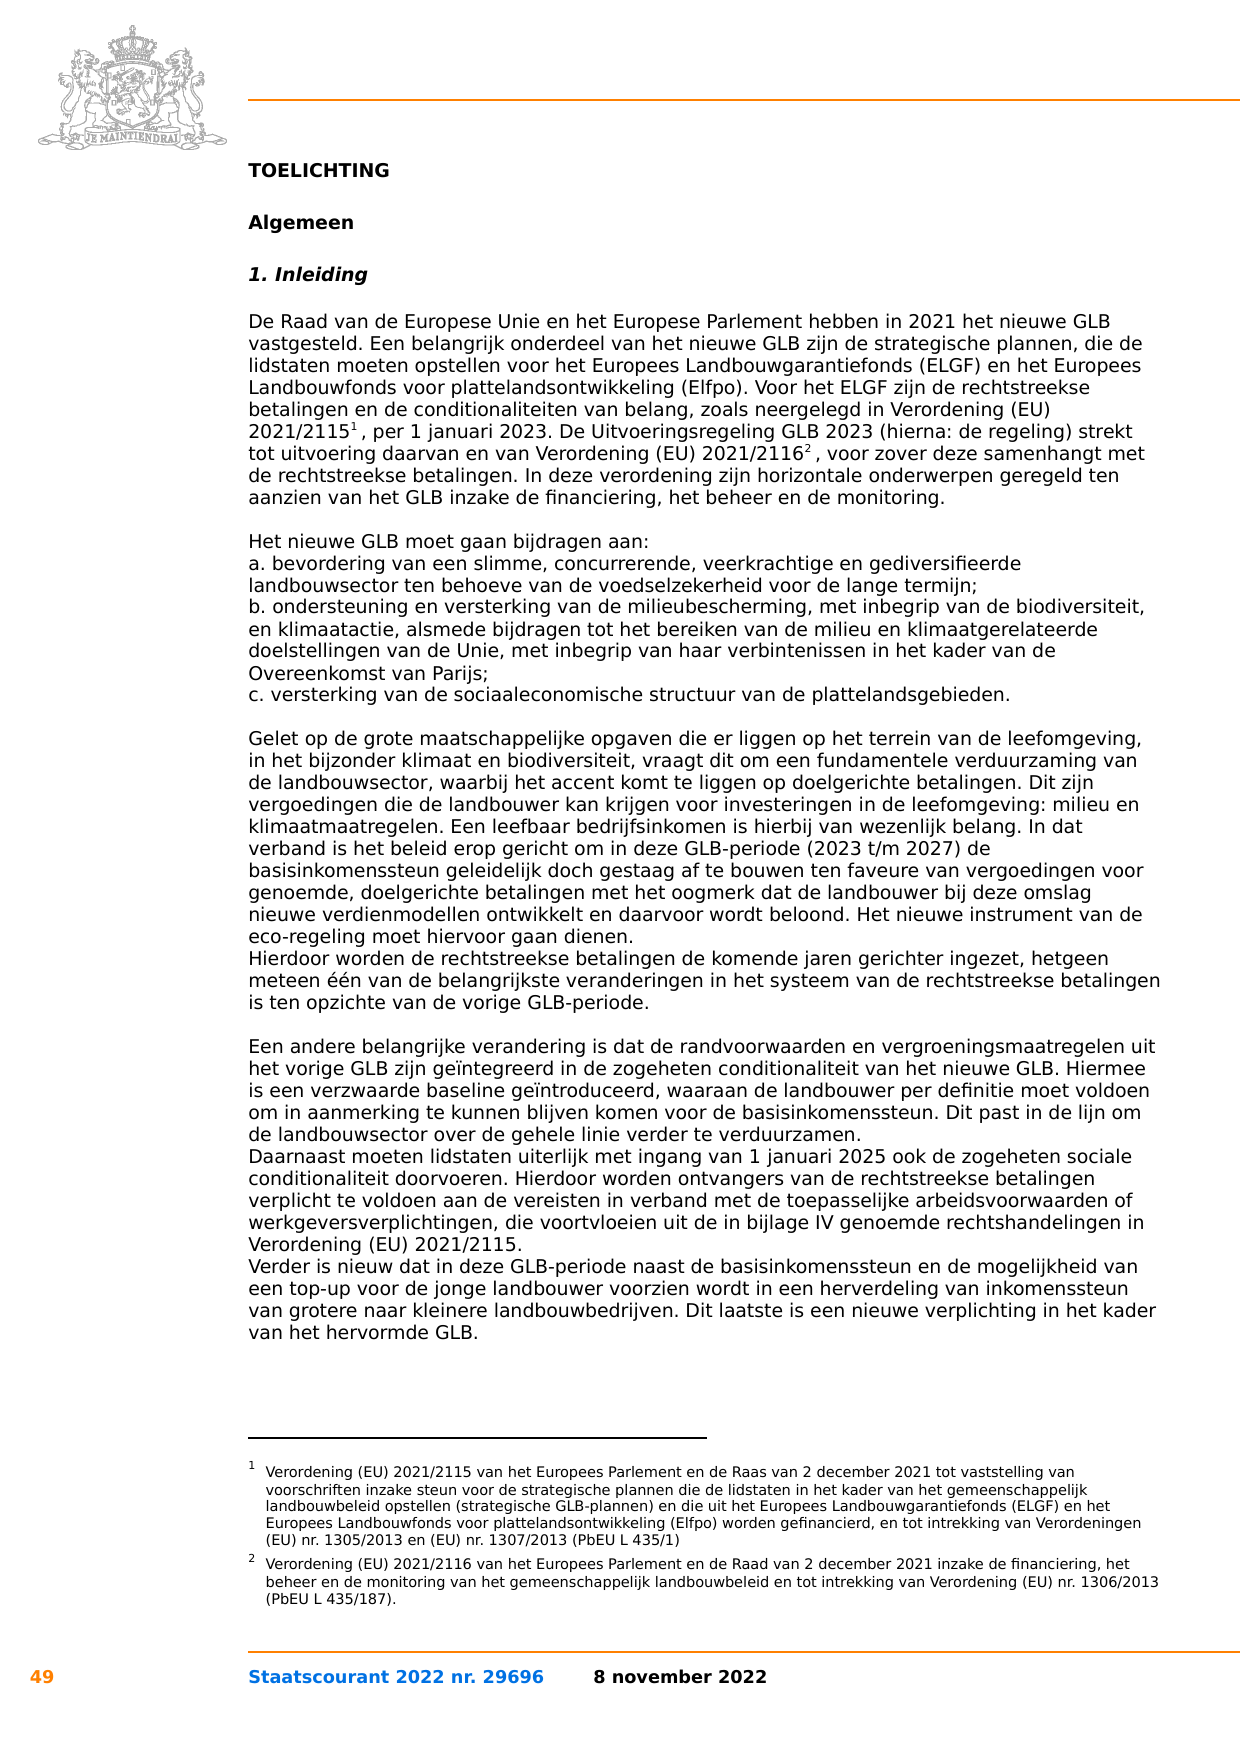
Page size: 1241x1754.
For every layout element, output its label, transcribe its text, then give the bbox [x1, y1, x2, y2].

text Verordening (EU) 2021/2115 van het Europees Parlement en de Raas van 2 december 2021 tot vaststelling van voorschriften inzake steun voor de strategische plannen die de lidstaten in het kader van het gemeenschappelijk landbouwbeleid opstellen (strategische GLB-plannen) en die uit het Europees Landbouwgarantiefonds (ELGF) en het Europees Landbouwfonds voor plattelandsontwikkeling (Elfpo) worden gefinancierd, en tot intrekking van Verordeningen (EU) nr. 1305/2013 en (EU) nr. 1307/2013 (PbEU L 435/1) [248, 1459, 1163, 1549]
text c. versterking van de sociaaleconomische structuur van de plattelandsgebieden. [248, 684, 1163, 706]
text Een andere belangrijke verandering is dat de randvoorwaarden en vergroeningsmaatregelen uit het vorige GLB zijn geïntegreerd in de zogeheten conditionaliteit van het nieuwe GLB. Hiermee is een verzwaarde baseline geïntroduceerd, waaraan de landbouwer per definitie moet voldoen om in aanmerking te kunnen blijven komen voor de basisinkomenssteun. Dit past in de lijn om de landbouwsector over de gehele linie verder te verduurzamen. [248, 1036, 1163, 1146]
text b. ondersteuning en versterking van de milieubescherming, met inbegrip van de biodiversiteit, en klimaatactie, alsmede bijdragen tot het bereiken van de milieu en klimaatgerelateerde doelstellingen van de Unie, met inbegrip van haar verbintenissen in het kader van de Overeenkomst van Parijs; [248, 596, 1163, 684]
text Verder is nieuw dat in deze GLB-periode naast de basisinkomenssteun en de mogelijkheid van een top-up voor de jonge landbouwer voorzien wordt in een herverdeling van inkomenssteun van grotere naar kleinere landbouwbedrijven. Dit laatste is een nieuwe verplichting in het kader van het hervormde GLB. [248, 1256, 1163, 1343]
subtitle Algemeen [248, 212, 1163, 234]
text Hierdoor worden de rechtstreekse betalingen de komende jaren gerichter ingezet, hetgeen meteen één van de belangrijkste veranderingen in het systeem van de rechtstreekse betalingen is ten opzichte van de vorige GLB-periode. [248, 948, 1163, 1014]
text a. bevordering van een slimme, concurrerende, veerkrachtige en gediversifieerde landbouwsector ten behoeve van de voedselzekerheid voor de lange termijn; [248, 552, 1163, 596]
subtitle 1. Inleiding [248, 264, 1163, 286]
text Verordening (EU) 2021/2116 van het Europees Parlement en de Raad van 2 december 2021 inzake de financiering, het beheer en de monitoring van het gemeenschappelijk landbouwbeleid en tot intrekking van Verordening (EU) nr. 1306/2013 (PbEU L 435/187). [248, 1552, 1163, 1608]
text De Raad van de Europese Unie en het Europese Parlement hebben in 2021 het nieuwe GLB vastgesteld. Een belangrijk onderdeel van het nieuwe GLB zijn de strategische plannen, die de lidstaten moeten opstellen voor het Europees Landbouwgarantiefonds (ELGF) en het Europees Landbouwfonds voor plattelandsontwikkeling (Elfpo). Voor het ELGF zijn de rechtstreekse betalingen en de conditionaliteiten van belang, zoals neergelegd in Verordening (EU) 2021/2115, per 1 januari 2023. De Uitvoeringsregeling GLB 2023 (hierna: de regeling) strekt tot uitvoering daarvan en van Verordening (EU) 2021/2116, voor zover deze samenhangt met de rechtstreekse betalingen. In deze verordening zijn horizontale onderwerpen geregeld ten aanzien van het GLB inzake de financiering, het beheer en de monitoring. [248, 311, 1163, 509]
picture [38, 25, 227, 150]
text Het nieuwe GLB moet gaan bijdragen aan: [248, 531, 1163, 552]
subtitle TOELICHTING [248, 160, 1163, 182]
text Gelet op de grote maatschappelijke opgaven die er liggen op het terrein van de leefomgeving, in het bijzonder klimaat en biodiversiteit, vraagt dit om een fundamentele verduurzaming van de landbouwsector, waarbij het accent komt te liggen op doelgerichte betalingen. Dit zijn vergoedingen die de landbouwer kan krijgen voor investeringen in de leefomgeving: milieu en klimaatmaatregelen. Een leefbaar bedrijfsinkomen is hierbij van wezenlijk belang. In dat verband is het beleid erop gericht om in deze GLB-periode (2023 t/m 2027) de basisinkomenssteun geleidelijk doch gestaag af te bouwen ten faveure van vergoedingen voor genoemde, doelgerichte betalingen met het oogmerk dat de landbouwer bij deze omslag nieuwe verdienmodellen ontwikkelt en daarvoor wordt beloond. Het nieuwe instrument van de eco-regeling moet hiervoor gaan dienen. [248, 728, 1163, 948]
text Daarnaast moeten lidstaten uiterlijk met ingang van 1 januari 2025 ook de zogeheten sociale conditionaliteit doorvoeren. Hierdoor worden ontvangers van de rechtstreekse betalingen verplicht te voldoen aan de vereisten in verband met de toepasselijke arbeidsvoorwaarden of werkgeversverplichtingen, die voortvloeien uit de in bijlage IV genoemde rechtshandelingen in Verordening (EU) 2021/2115. [248, 1146, 1163, 1256]
